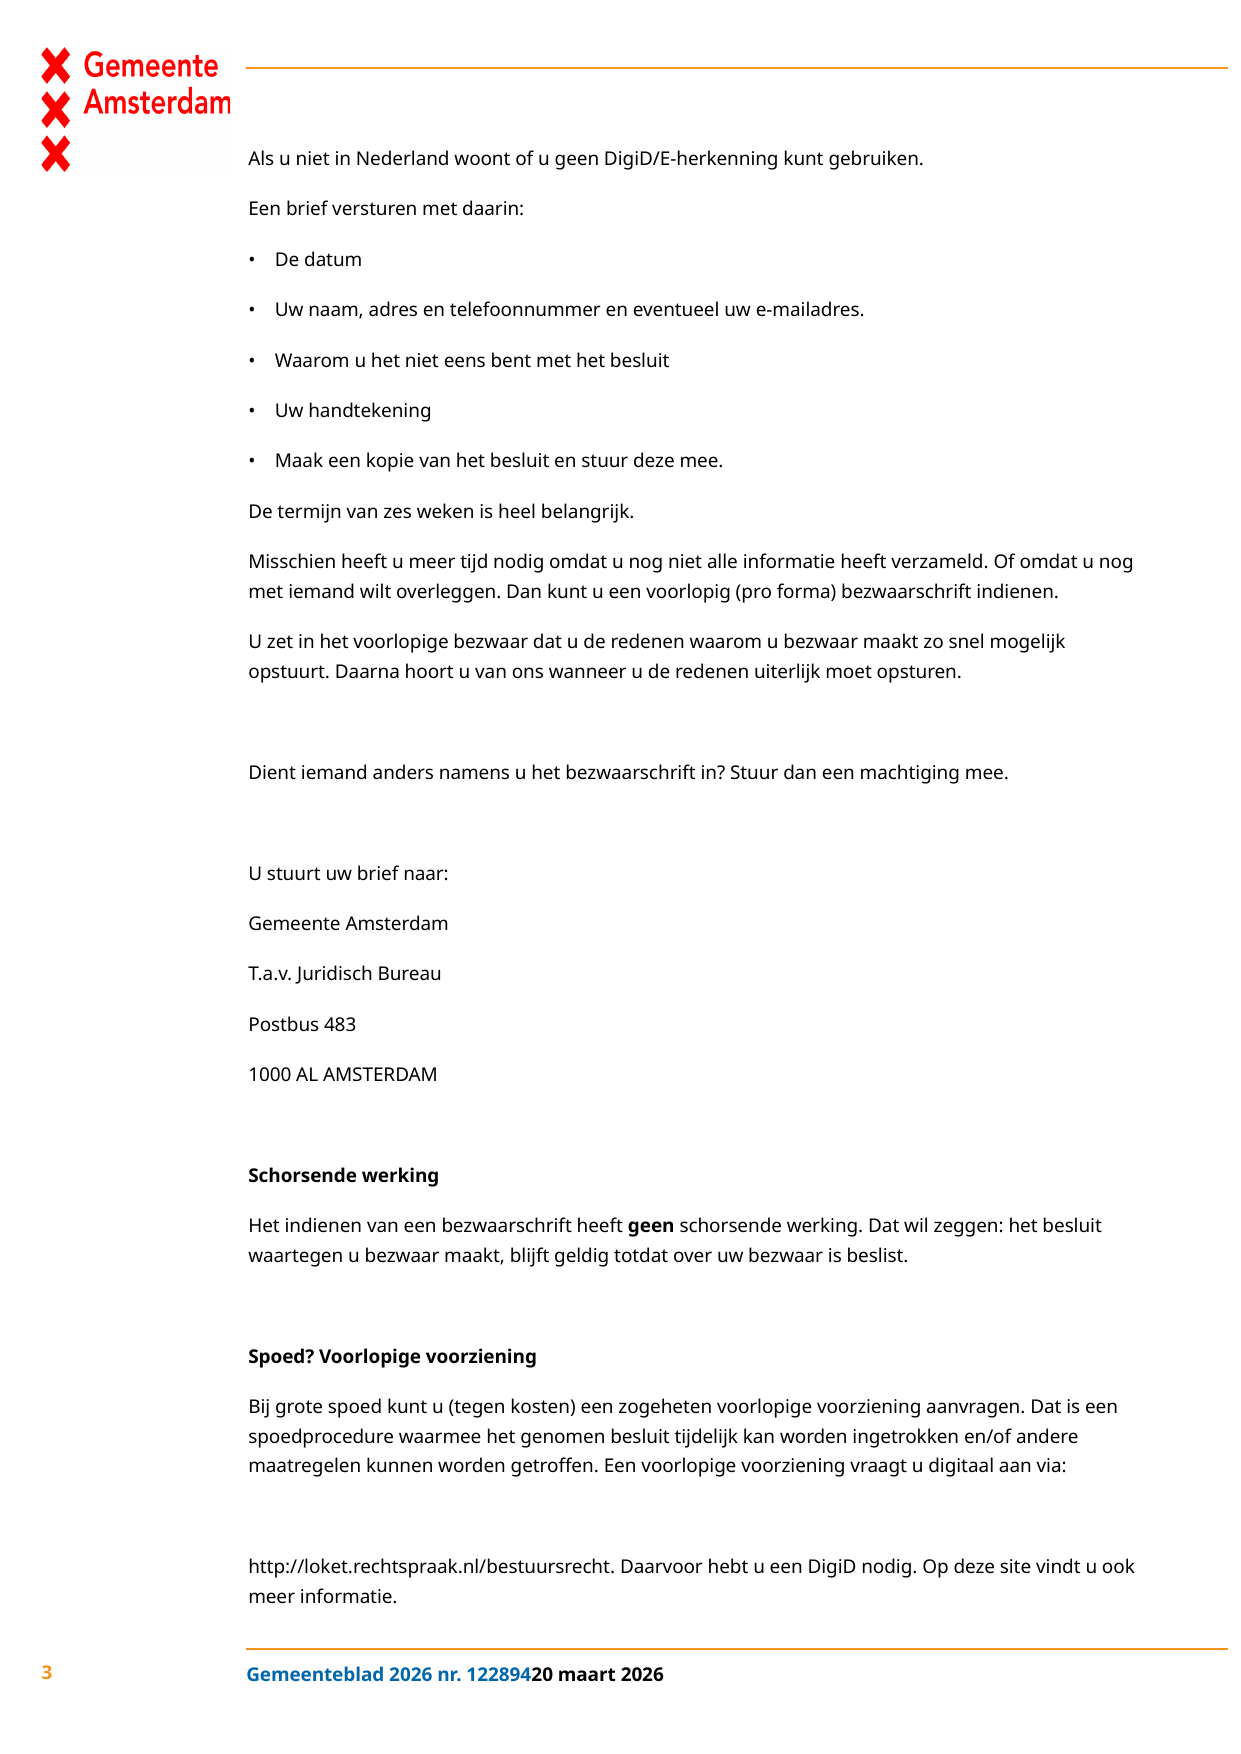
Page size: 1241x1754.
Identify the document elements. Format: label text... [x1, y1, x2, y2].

text Schorsende werking [248, 1162, 1152, 1188]
text T.a.v. Juridisch Bureau [248, 961, 1152, 986]
text 1000 AL AMSTERDAM [248, 1061, 1152, 1087]
text Als u niet in Nederland woont of u geen DigiD/E-herkenning kunt gebruiken. [248, 145, 1152, 171]
text Gemeente Amsterdam [248, 910, 1152, 936]
text Bij grote spoed kunt u (tegen kosten) een zogeheten voorlopige voorziening aanvragen. Dat is een spoedprocedure waarmee het genomen besluit tijdelijk kan worden ingetrokken en/of andere maatregelen kunnen worden getroffen. Een voorlopige voorziening vraagt u digitaal aan via: [248, 1393, 1152, 1478]
text • Uw naam, adres en telefoonnummer en eventueel uw e-mailadres. [248, 296, 1152, 322]
text De termijn van zes weken is heel belangrijk. [248, 498, 1152, 524]
text • De datum [248, 246, 1152, 272]
text • Waarom u het niet eens bent met het besluit [248, 347, 1152, 373]
text Spoed? Voorlopige voorziening [248, 1343, 1152, 1369]
text Het indienen van een bezwaarschrift heeft geen schorsende werking. Dat wil zeggen: het besluit waartegen u bezwaar maakt, blijft geldig totdat over uw bezwaar is beslist. [248, 1213, 1152, 1268]
text Dient iemand anders namens u het bezwaarschrift in? Stuur dan een machtiging mee. [248, 759, 1152, 785]
text U stuurt uw brief naar: [248, 860, 1152, 886]
text • Maak een kopie van het besluit en stuur deze mee. [248, 448, 1152, 473]
text Een brief versturen met daarin: [248, 196, 1152, 221]
text Postbus 483 [248, 1011, 1152, 1037]
text http://loket.rechtspraak.nl/bestuursrecht. Daarvoor hebt u een DigiD nodig. Op deze site vindt u ook meer informatie. [248, 1553, 1152, 1609]
picture [41, 47, 231, 172]
text Misschien heeft u meer tijd nodig omdat u nog niet alle informatie heeft verzameld. Of omdat u nog met iemand wilt overleggen. Dan kunt u een voorlopig (pro forma) bezwaarschrift indienen. [248, 548, 1152, 604]
text U zet in het voorlopige bezwaar dat u de redenen waarom u bezwaar maakt zo snel mogelijk opstuurt. Daarna hoort u van ons wanneer u de redenen uiterlijk moet opsturen. [248, 628, 1152, 684]
text • Uw handtekening [248, 397, 1152, 423]
